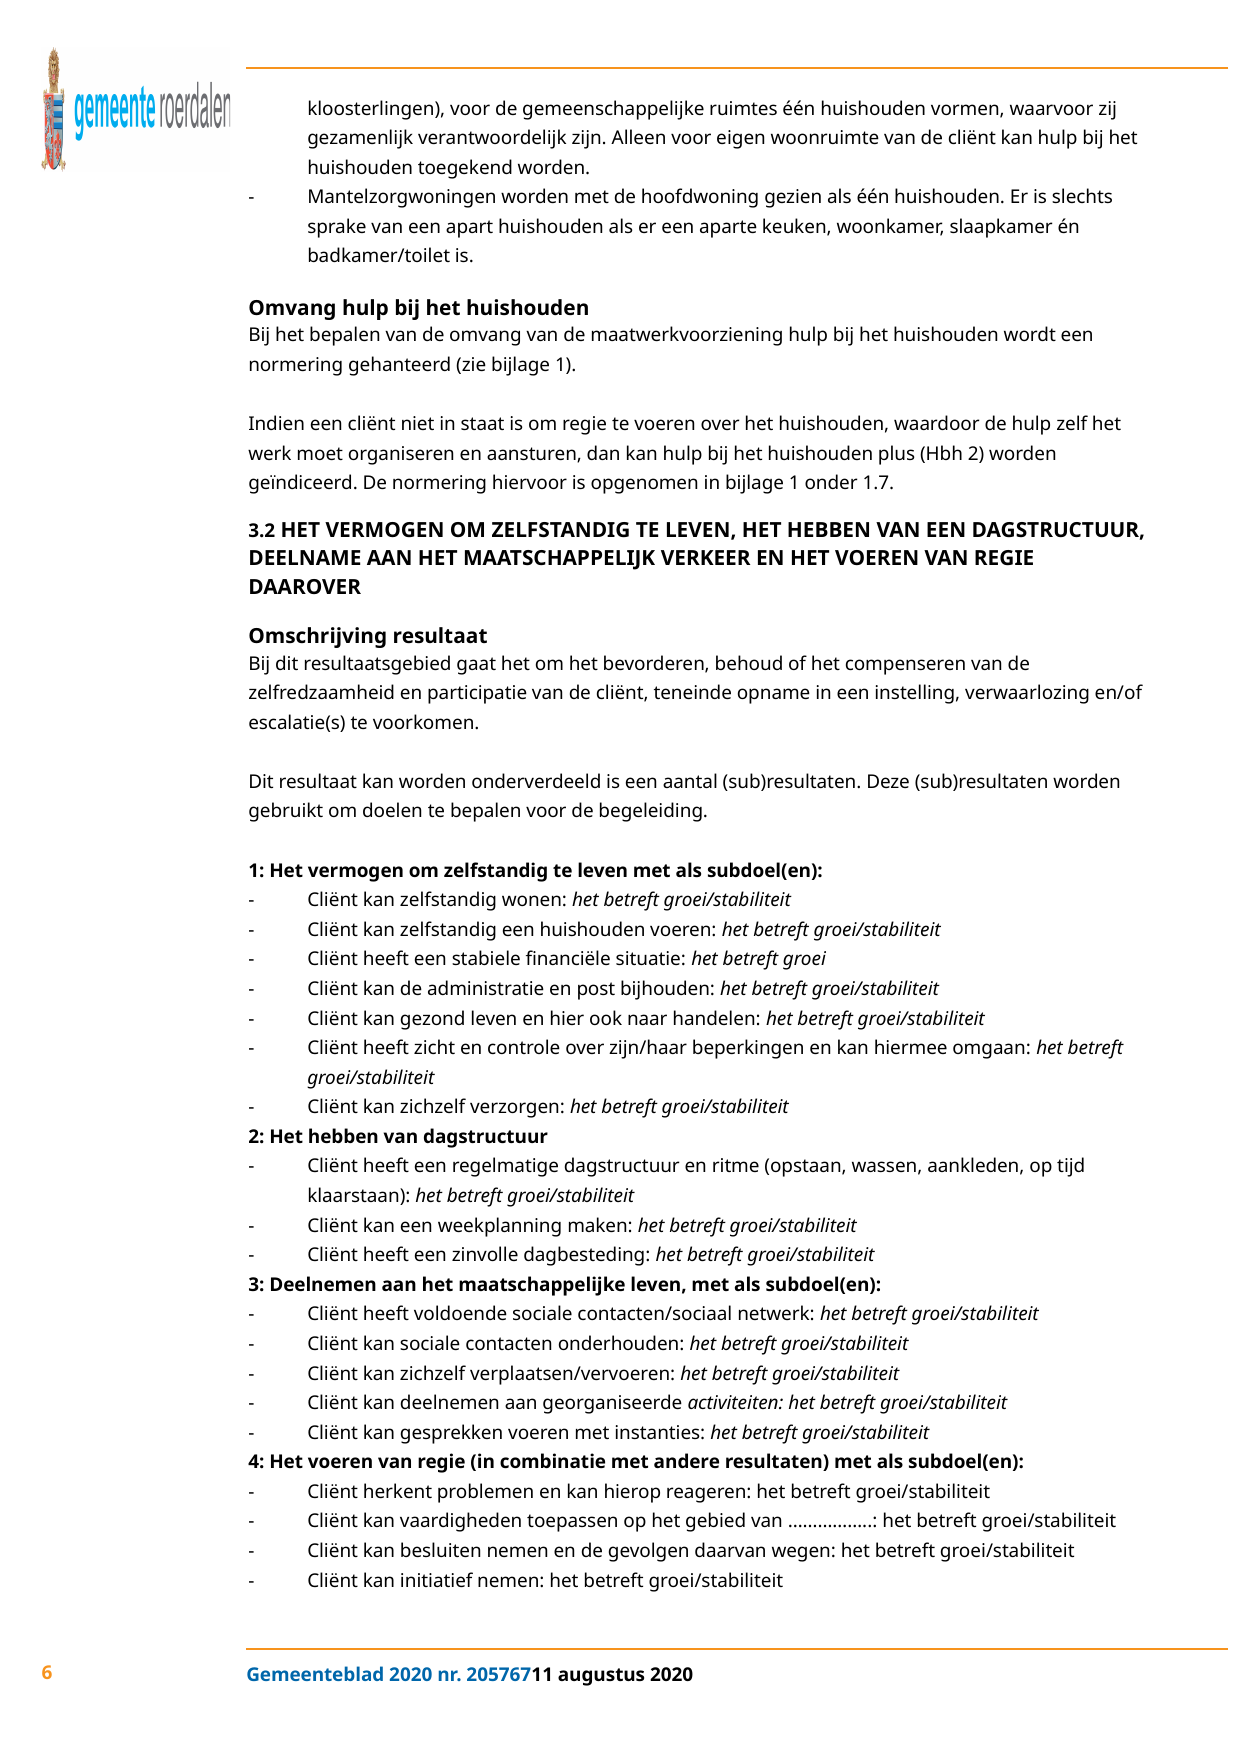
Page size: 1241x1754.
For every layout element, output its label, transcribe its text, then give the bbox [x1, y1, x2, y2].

text 1: Het vermogen om zelfstandig te leven met als subdoel(en): [248, 857, 1152, 882]
list Cliënt heeft zicht en controle over zijn/haar beperkingen en kan hiermee omgaan: het betreft groei/stabiliteit [248, 1034, 1152, 1089]
list Cliënt kan zichzelf verzorgen: het betreft groei/stabiliteit [248, 1093, 1152, 1119]
list Cliënt kan zelfstandig een huishouden voeren: het betreft groei/stabiliteit [248, 916, 1152, 942]
list Cliënt heeft een zinvolle dagbesteding: het betreft groei/stabiliteit [248, 1241, 1152, 1267]
text 3.2 HET VERMOGEN OM ZELFSTANDIG TE LEVEN, HET HEBBEN VAN EEN DAGSTRUCTUUR, DEELNAME AAN HET MAATSCHAPPELIJK VERKEER EN HET VOEREN VAN REGIE DAAROVER [248, 515, 1152, 600]
text Indien een cliënt niet in staat is om regie te voeren over het huishouden, waardoor de hulp zelf het werk moet organiseren en aansturen, dan kan hulp bij het huishouden plus (Hbh 2) worden geïndiceerd. De normering hiervoor is opgenomen in bijlage 1 onder 1.7. [248, 410, 1152, 495]
text Omschrijving resultaat [248, 621, 1152, 650]
text 4: Het voeren van regie (in combinatie met andere resultaten) met als subdoel(en): [248, 1448, 1152, 1474]
list Cliënt kan sociale contacten onderhouden: het betreft groei/stabiliteit [248, 1330, 1152, 1356]
list Cliënt kan een weekplanning maken: het betreft groei/stabiliteit [248, 1212, 1152, 1237]
list Cliënt kan gezond leven en hier ook naar handelen: het betreft groei/stabiliteit [248, 1005, 1152, 1030]
text Bij dit resultaatsgebied gaat het om het bevorderen, behoud of het compenseren van de zelfredzaamheid en participatie van de cliënt, teneinde opname in een instelling, verwaarlozing en/of escalatie(s) te voorkomen. [248, 650, 1152, 734]
text Dit resultaat kan worden onderverdeeld is een aantal (sub)resultaten. Deze (sub)resultaten worden gebruikt om doelen te bepalen voor de begeleiding. [248, 768, 1152, 823]
text Bij het bepalen van de omvang van de maatwerkvoorziening hulp bij het huishouden wordt een normering gehanteerd (zie bijlage 1). [248, 322, 1152, 377]
list kloosterlingen), voor de gemeenschappelijke ruimtes één huishouden vormen, waarvoor zij gezamenlijk verantwoordelijk zijn. Alleen voor eigen woonruimte van de cliënt kan hulp bij het huishouden toegekend worden. [248, 95, 1152, 180]
list Cliënt heeft een regelmatige dagstructuur en ritme (opstaan, wassen, aankleden, op tijd klaarstaan): het betreft groei/stabiliteit [248, 1153, 1152, 1208]
list Mantelzorgwoningen worden met de hoofdwoning gezien als één huishouden. Er is slechts sprake van een apart huishouden als er een aparte keuken, woonkamer, slaapkamer én badkamer/toilet is. [248, 183, 1152, 268]
text Omvang hulp bij het huishouden [248, 293, 1152, 322]
list Cliënt herkent problemen en kan hierop reageren: het betreft groei/stabiliteit [248, 1478, 1152, 1504]
list Cliënt kan gesprekken voeren met instanties: het betreft groei/stabiliteit [248, 1419, 1152, 1444]
list Cliënt kan initiatief nemen: het betreft groei/stabiliteit [248, 1567, 1152, 1592]
list Cliënt kan deelnemen aan georganiseerde activiteiten: het betreft groei/stabiliteit [248, 1389, 1152, 1415]
picture [41, 47, 231, 172]
list Cliënt kan besluiten nemen en de gevolgen daarvan wegen: het betreft groei/stabiliteit [248, 1537, 1152, 1563]
list Cliënt heeft een stabiele financiële situatie: het betreft groei [248, 946, 1152, 971]
text 2: Het hebben van dagstructuur [248, 1123, 1152, 1149]
list Cliënt kan de administratie en post bijhouden: het betreft groei/stabiliteit [248, 975, 1152, 1001]
list Cliënt heeft voldoende sociale contacten/sociaal netwerk: het betreft groei/stabiliteit [248, 1301, 1152, 1326]
list Cliënt kan zelfstandig wonen: het betreft groei/stabiliteit [248, 886, 1152, 912]
list Cliënt kan zichzelf verplaatsen/vervoeren: het betreft groei/stabiliteit [248, 1360, 1152, 1385]
text 3: Deelnemen aan het maatschappelijke leven, met als subdoel(en): [248, 1271, 1152, 1297]
list Cliënt kan vaardigheden toepassen op het gebied van ……………..: het betreft groei/stabiliteit [248, 1508, 1152, 1533]
